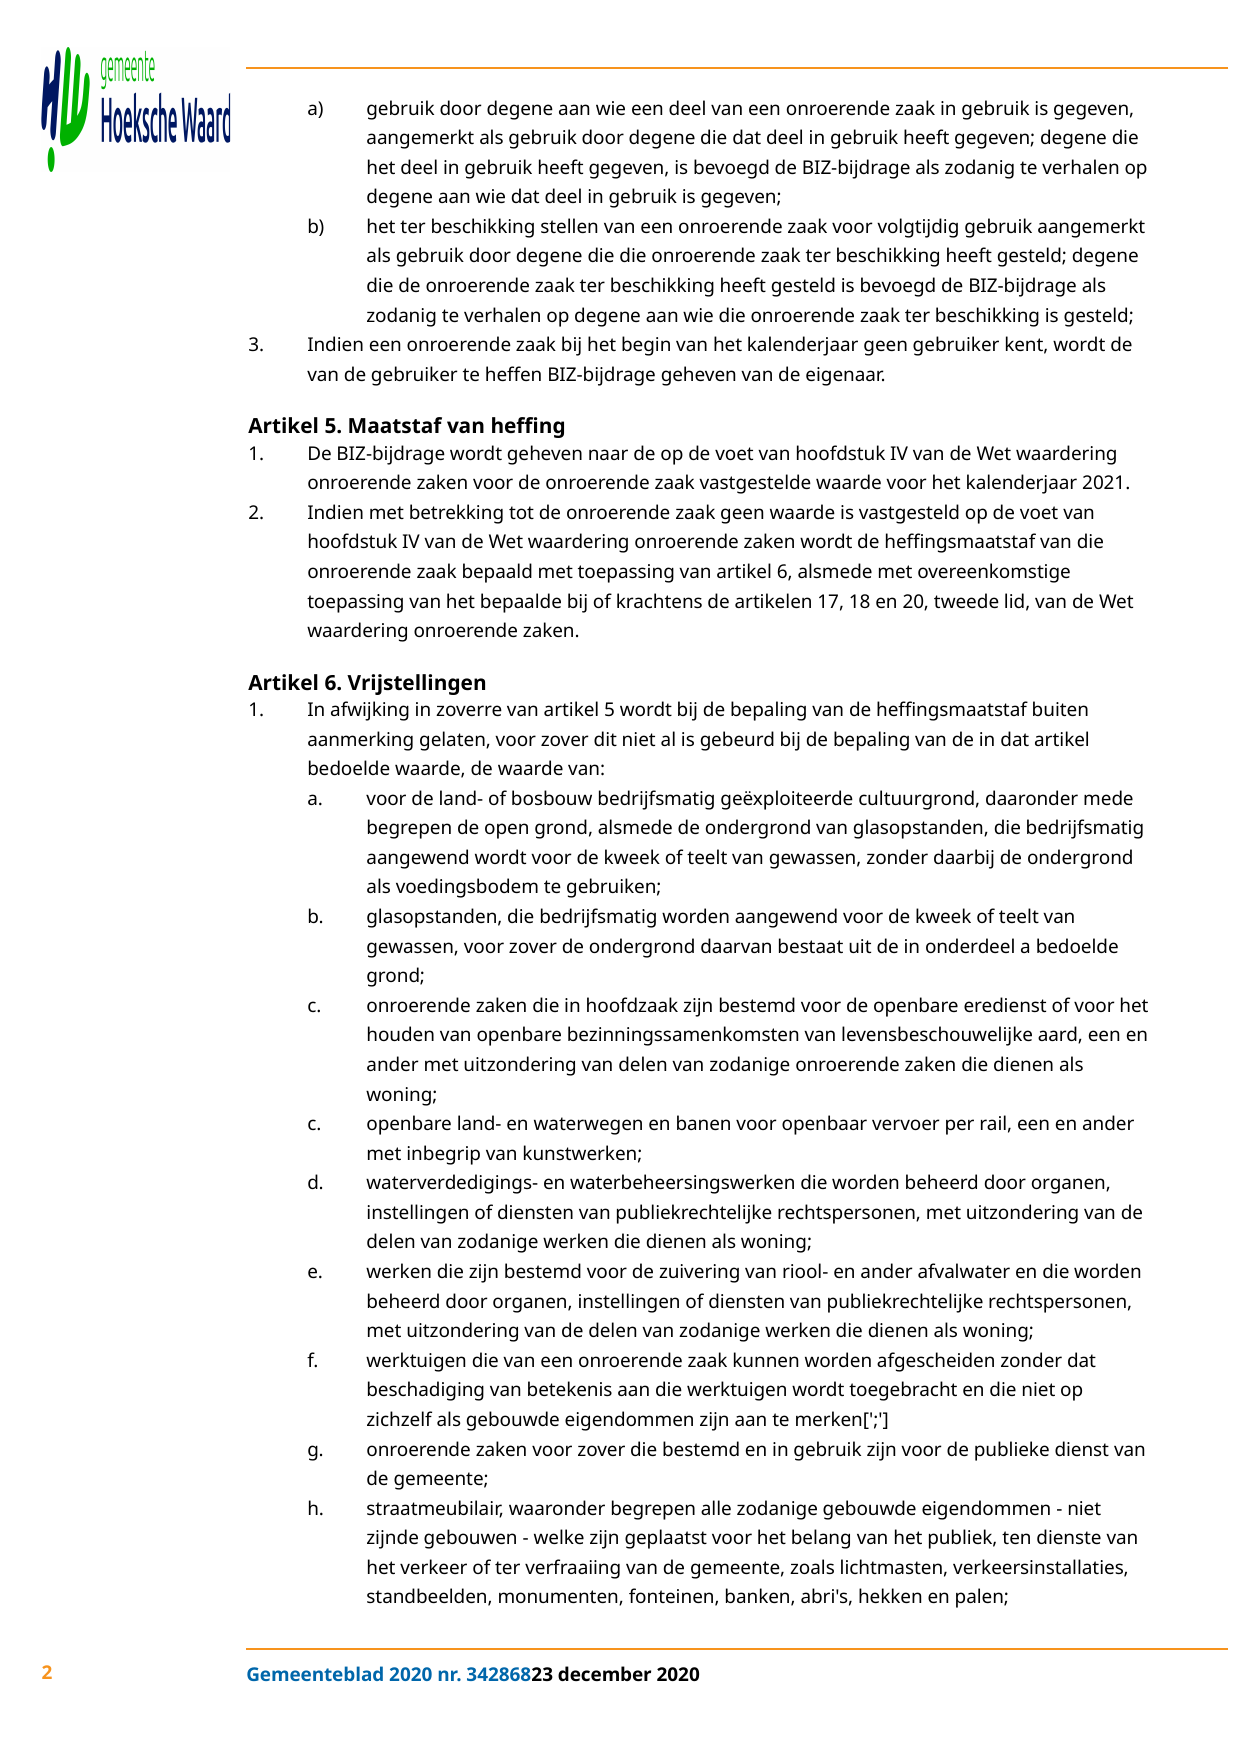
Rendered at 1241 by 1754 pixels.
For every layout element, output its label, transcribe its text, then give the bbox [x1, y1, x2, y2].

picture [41, 47, 231, 172]
list glasopstanden, die bedrijfsmatig worden aangewend voor de kweek of teelt van gewassen, voor zover de ondergrond daarvan bestaat uit de in onderdeel a bedoelde grond; [307, 903, 1152, 988]
text Artikel 5. Maatstaf van heffing [248, 411, 1152, 440]
list werktuigen die van een onroerende zaak kunnen worden afgescheiden zonder dat beschadiging van betekenis aan die werktuigen wordt toegebracht en die niet op zichzelf als gebouwde eigendommen zijn aan te merken[';'] [307, 1347, 1152, 1432]
list onroerende zaken die in hoofdzaak zijn bestemd voor de openbare eredienst of voor het houden van openbare bezinningssamenkomsten van levensbeschouwelijke aard, een en ander met uitzondering van delen van zodanige onroerende zaken die dienen als woning; [307, 992, 1152, 1107]
list Indien een onroerende zaak bij het begin van het kalenderjaar geen gebruiker kent, wordt de van de gebruiker te heffen BIZ-bijdrage geheven van de eigenaar. [248, 331, 1152, 387]
list straatmeubilair, waaronder begrepen alle zodanige gebouwde eigendommen - niet zijnde gebouwen - welke zijn geplaatst voor het belang van het publiek, ten dienste van het verkeer of ter verfraaiing van de gemeente, zoals lichtmasten, verkeersinstallaties, standbeelden, monumenten, fonteinen, banken, abri's, hekken en palen; [307, 1495, 1152, 1609]
list waterverdedigings- en waterbeheersingswerken die worden beheerd door organen, instellingen of diensten van publiekrechtelijke rechtspersonen, met uitzondering van de delen van zodanige werken die dienen als woning; [307, 1169, 1152, 1254]
list In afwijking in zoverre van artikel 5 wordt bij de bepaling van de heffingsmaatstaf buiten aanmerking gelaten, voor zover dit niet al is gebeurd bij de bepaling van de in dat artikel bedoelde waarde, de waarde van: [248, 696, 1152, 781]
list werken die zijn bestemd voor de zuivering van riool- en ander afvalwater en die worden beheerd door organen, instellingen of diensten van publiekrechtelijke rechtspersonen, met uitzondering van de delen van zodanige werken die dienen als woning; [307, 1258, 1152, 1343]
list Indien met betrekking tot de onroerende zaak geen waarde is vastgesteld op de voet van hoofdstuk IV van de Wet waardering onroerende zaken wordt de heffingsmaatstaf van die onroerende zaak bepaald met toepassing van artikel 6, alsmede met overeenkomstige toepassing van het bepaalde bij of krachtens de artikelen 17, 18 en 20, tweede lid, van de Wet waardering onroerende zaken. [248, 499, 1152, 643]
text Artikel 6. Vrijstellingen [248, 668, 1152, 696]
list voor de land- of bosbouw bedrijfsmatig geëxploiteerde cultuurgrond, daaronder mede begrepen de open grond, alsmede de ondergrond van glasopstanden, die bedrijfsmatig aangewend wordt voor de kweek of teelt van gewassen, zonder daarbij de ondergrond als voedingsbodem te gebruiken; [307, 785, 1152, 899]
list het ter beschikking stellen van een onroerende zaak voor volgtijdig gebruik aangemerkt als gebruik door degene die die onroerende zaak ter beschikking heeft gesteld; degene die de onroerende zaak ter beschikking heeft gesteld is bevoegd de BIZ-bijdrage als zodanig te verhalen op degene aan wie die onroerende zaak ter beschikking is gesteld; [307, 213, 1152, 328]
list gebruik door degene aan wie een deel van een onroerende zaak in gebruik is gegeven, aangemerkt als gebruik door degene die dat deel in gebruik heeft gegeven; degene die het deel in gebruik heeft gegeven, is bevoegd de BIZ-bijdrage als zodanig te verhalen op degene aan wie dat deel in gebruik is gegeven; [307, 95, 1152, 209]
list De BIZ-bijdrage wordt geheven naar de op de voet van hoofdstuk IV van de Wet waardering onroerende zaken voor de onroerende zaak vastgestelde waarde voor het kalenderjaar 2021. [248, 440, 1152, 495]
list onroerende zaken voor zover die bestemd en in gebruik zijn voor de publieke dienst van de gemeente; [307, 1436, 1152, 1491]
list openbare land- en waterwegen en banen voor openbaar vervoer per rail, een en ander met inbegrip van kunstwerken; [307, 1110, 1152, 1166]
